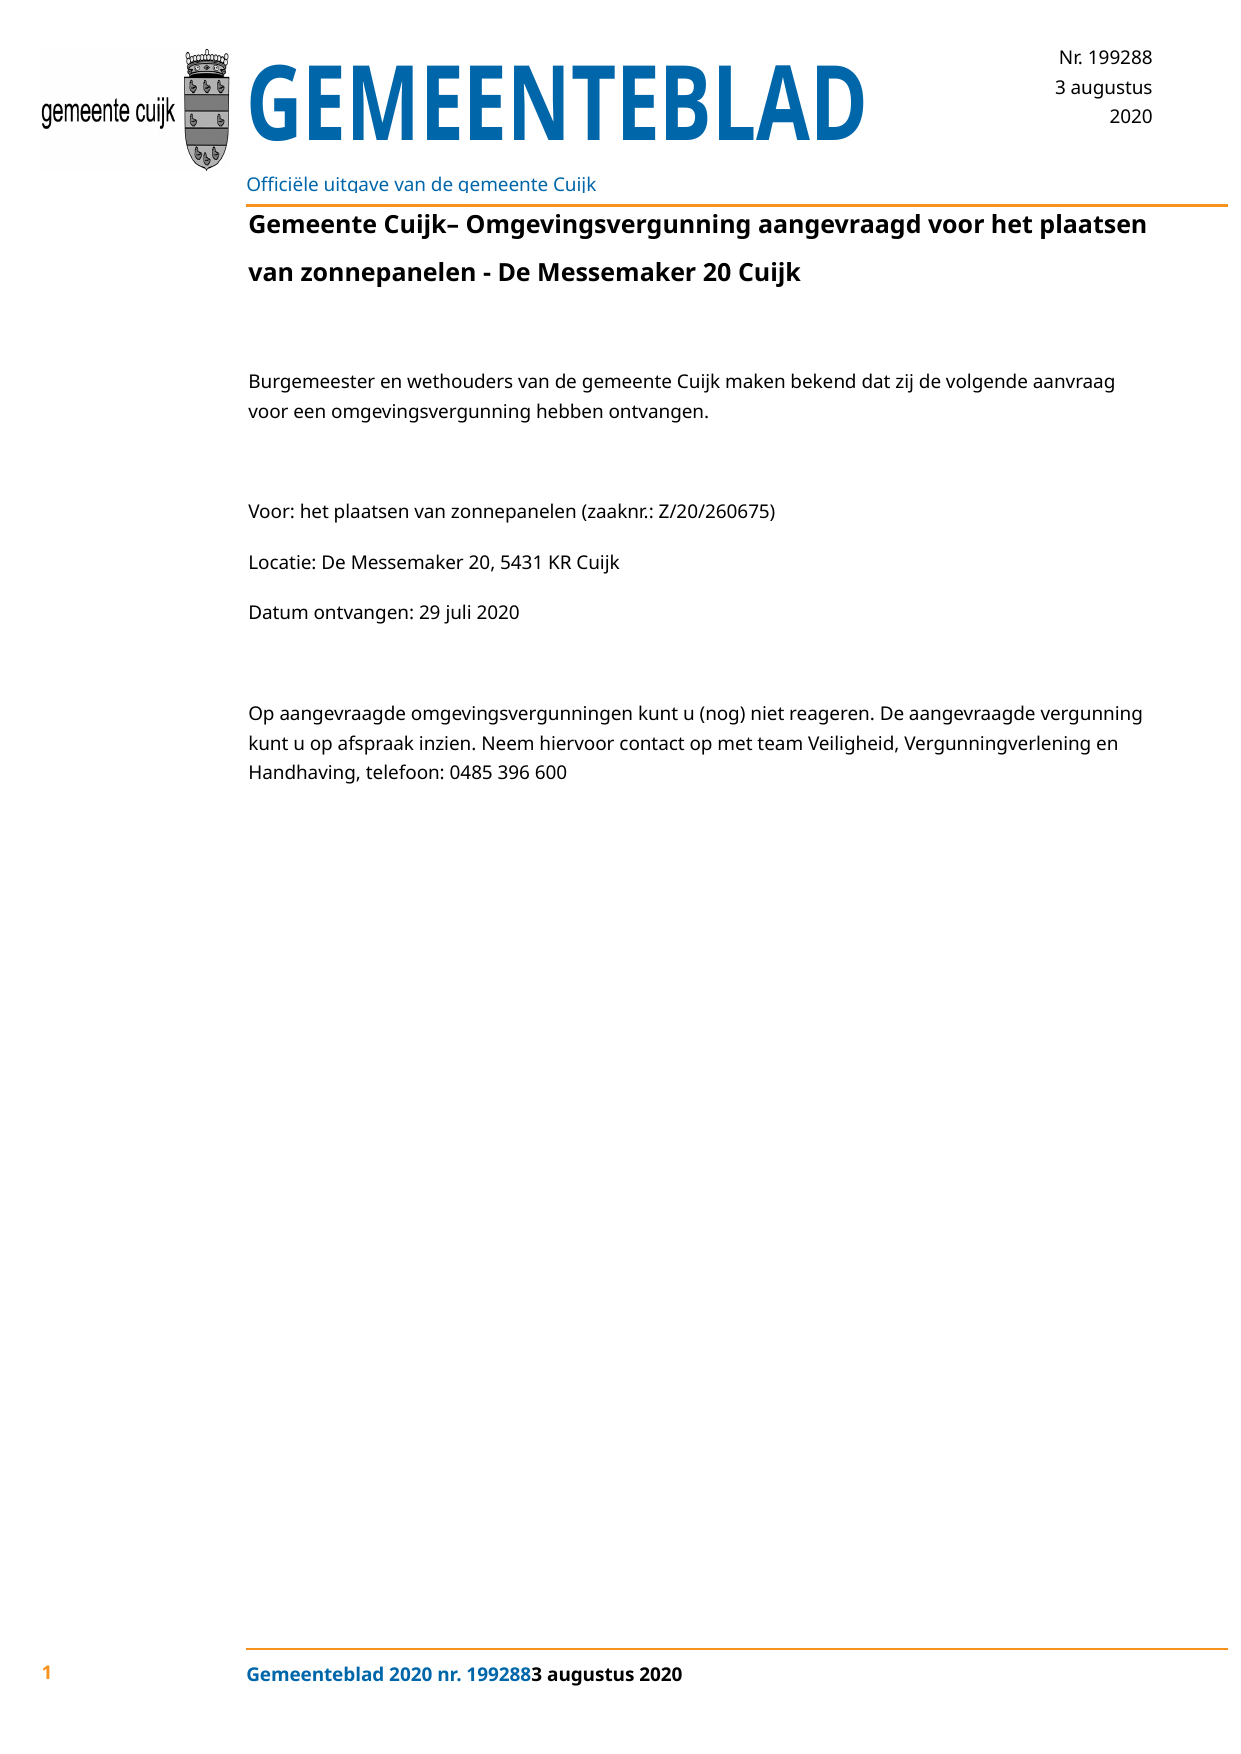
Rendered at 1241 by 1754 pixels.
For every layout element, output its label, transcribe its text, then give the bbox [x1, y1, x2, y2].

text Locatie: De Messemaker 20, 5431 KR Cuijk [248, 549, 1152, 575]
text Op aangevraagde omgevingsvergunningen kunt u (nog) niet reageren. De aangevraagde vergunning kunt u op afspraak inzien. Neem hiervoor contact op met team Veiligheid, Vergunningverlening en Handhaving, telefoon: 0485 396 600 [248, 700, 1152, 785]
text Datum ontvangen: 29 juli 2020 [248, 599, 1152, 625]
text Burgemeester en wethouders van de gemeente Cuijk maken bekend dat zij de volgende aanvraag voor een omgevingsvergunning hebben ontvangen. [248, 368, 1152, 424]
picture [41, 47, 231, 172]
text Voor: het plaatsen van zonnepanelen (zaaknr.: Z/20/260675) [248, 499, 1152, 524]
text Gemeente Cuijk– Omgevingsvergunning aangevraagd voor het plaatsen van zonnepanelen - De Messemaker 20 Cuijk [248, 207, 1152, 288]
